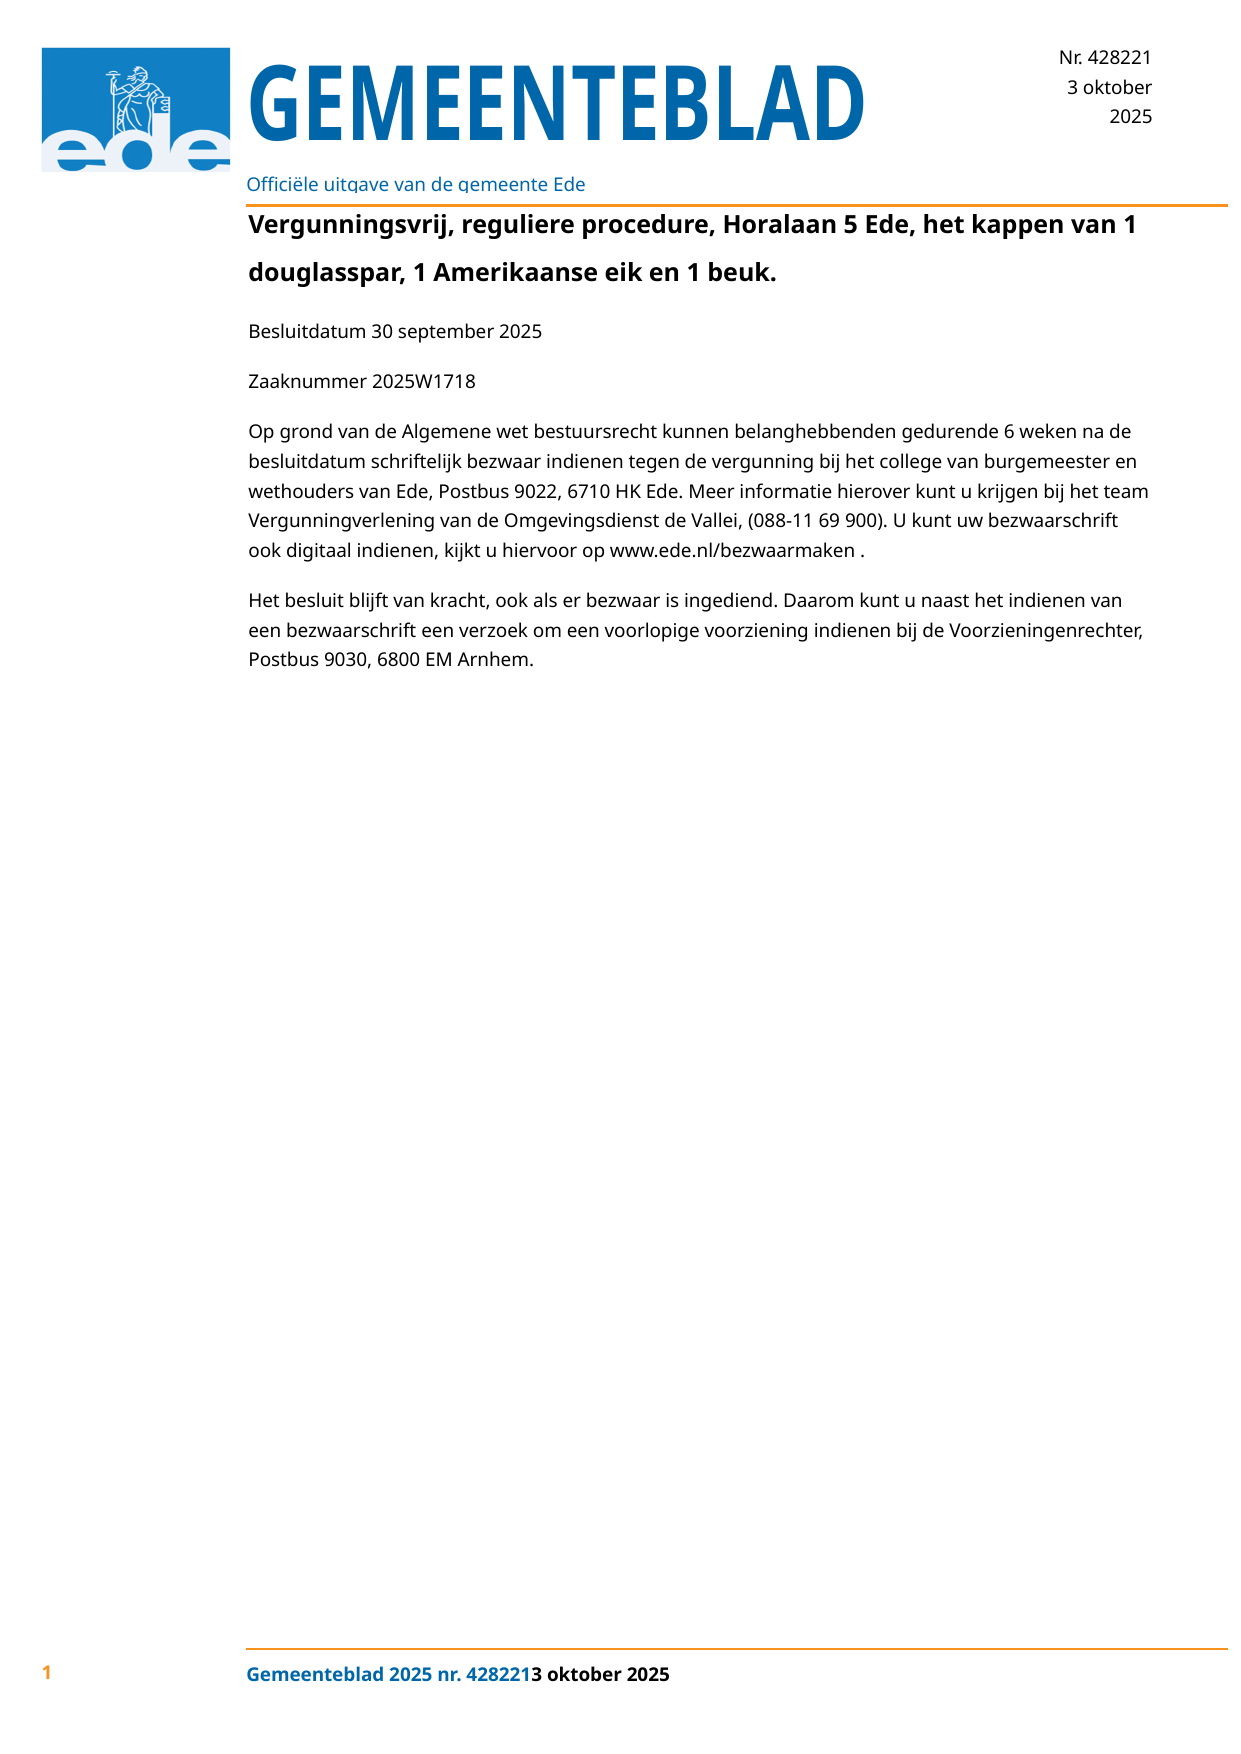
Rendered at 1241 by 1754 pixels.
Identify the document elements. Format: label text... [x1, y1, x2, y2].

text Zaaknummer 2025W1718 [248, 368, 1152, 394]
picture [41, 47, 231, 172]
text Op grond van de Algemene wet bestuursrecht kunnen belanghebbenden gedurende 6 weken na de besluitdatum schriftelijk bezwaar indienen tegen de vergunning bij het college van burgemeester en wethouders van Ede, Postbus 9022, 6710 HK Ede. Meer informatie hierover kunt u krijgen bij het team Vergunningverlening van de Omgevingsdienst de Vallei, (088-11 69 900). U kunt uw bezwaarschrift ook digitaal indienen, kijkt u hiervoor op www.ede.nl/bezwaarmaken . [248, 419, 1152, 563]
text Het besluit blijft van kracht, ook als er bezwaar is ingediend. Daarom kunt u naast het indienen van een bezwaarschrift een verzoek om een voorlopige voorziening indienen bij de Voorzieningenrechter, Postbus 9030, 6800 EM Arnhem. [248, 587, 1152, 672]
text Vergunningsvrij, reguliere procedure, Horalaan 5 Ede, het kappen van 1 douglasspar, 1 Amerikaanse eik en 1 beuk. [248, 207, 1152, 288]
text Besluitdatum 30 september 2025 [248, 318, 1152, 344]
